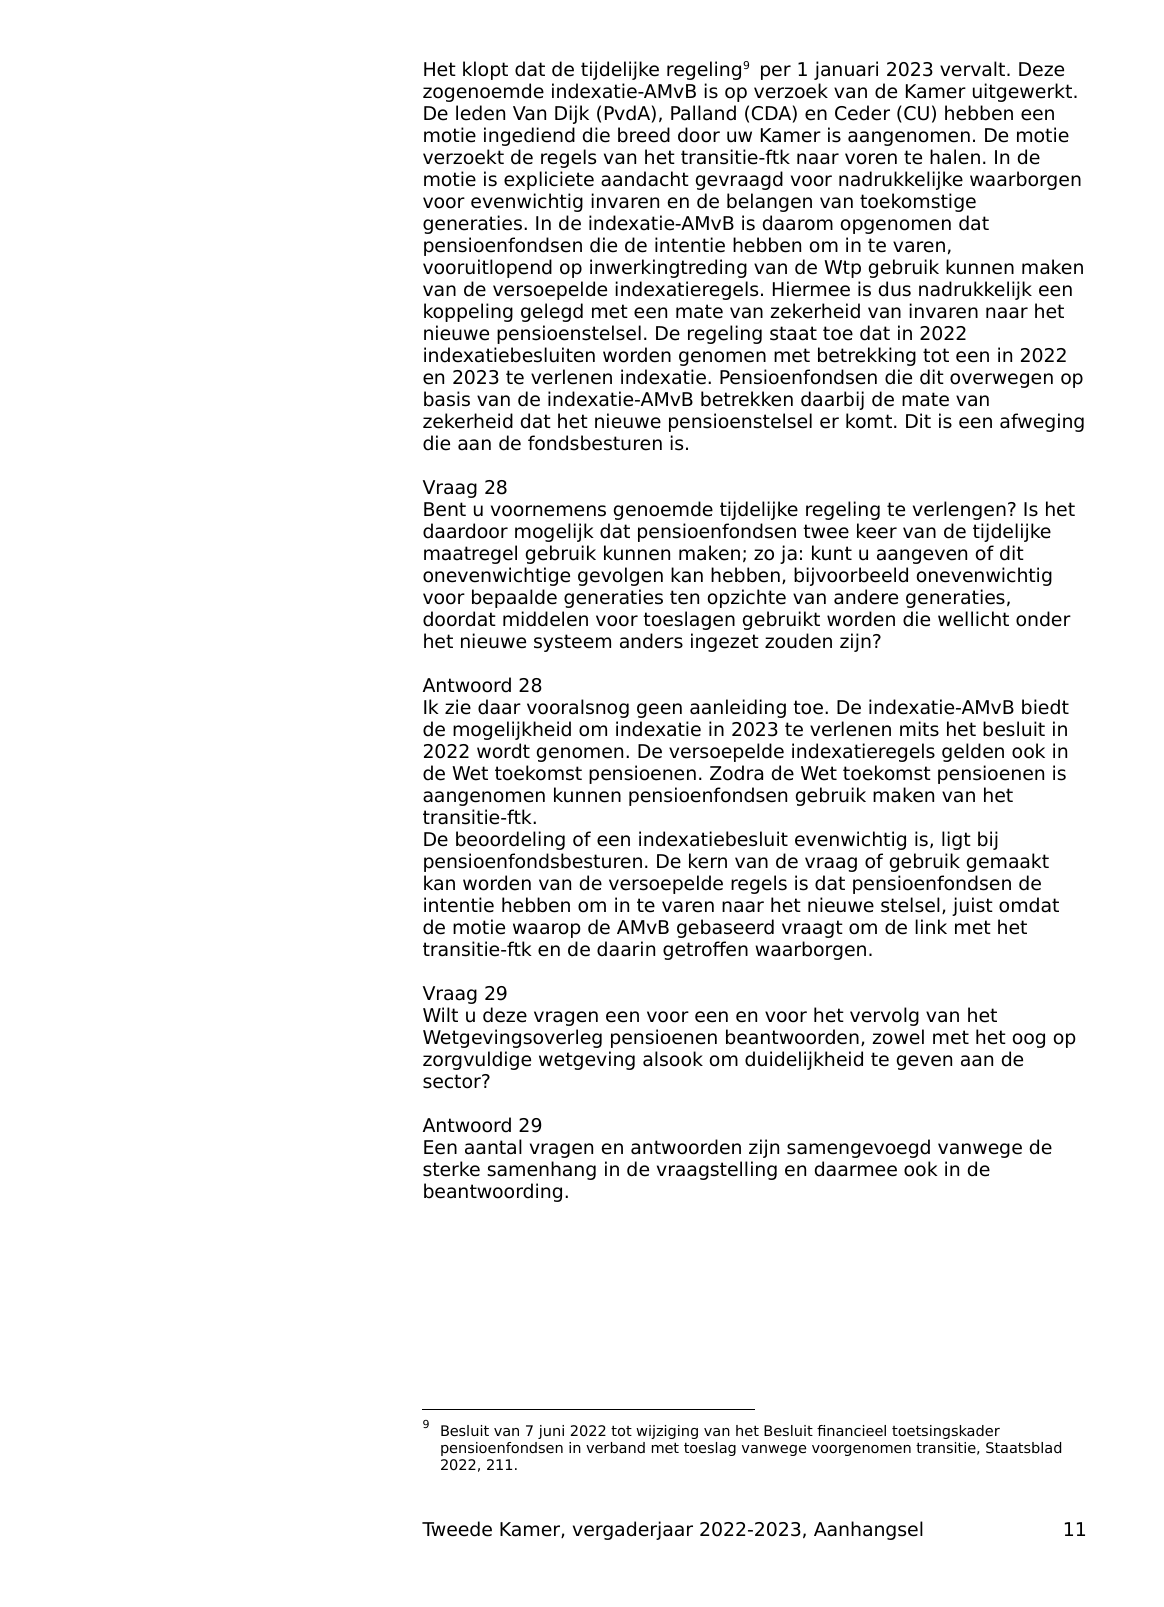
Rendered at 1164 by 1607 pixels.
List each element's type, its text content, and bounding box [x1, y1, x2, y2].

text Besluit van 7 juni 2022 tot wijziging van het Besluit financieel toetsingskader pensioenfondsen in verband met toeslag vanwege voorgenomen transitie, Staatsblad 2022, 211. [422, 1418, 1087, 1474]
text Vraag 29 [422, 983, 1087, 1005]
text Wilt u deze vragen een voor een en voor het vervolg van het Wetgevingsoverleg pensioenen beantwoorden, zowel met het oog op zorgvuldige wetgeving alsook om duidelijkheid te geven aan de sector? [422, 1005, 1087, 1093]
text Antwoord 28 [422, 675, 1087, 697]
text Ik zie daar vooralsnog geen aanleiding toe. De indexatie-AMvB biedt de mogelijkheid om indexatie in 2023 te verlenen mits het besluit in 2022 wordt genomen. De versoepelde indexatieregels gelden ook in de Wet toekomst pensioenen. Zodra de Wet toekomst pensioenen is aangenomen kunnen pensioenfondsen gebruik maken van het transitie-ftk. [422, 697, 1087, 829]
text Antwoord 29 [422, 1115, 1087, 1137]
text Het klopt dat de tijdelijke regeling per 1 januari 2023 vervalt. Deze zogenoemde indexatie-AMvB is op verzoek van de Kamer uitgewerkt. De leden Van Dijk (PvdA), Palland (CDA) en Ceder (CU) hebben een motie ingediend die breed door uw Kamer is aangenomen. De motie verzoekt de regels van het transitie-ftk naar voren te halen. In de motie is expliciete aandacht gevraagd voor nadrukkelijke waarborgen voor evenwichtig invaren en de belangen van toekomstige generaties. In de indexatie-AMvB is daarom opgenomen dat pensioenfondsen die de intentie hebben om in te varen, vooruitlopend op inwerkingtreding van de Wtp gebruik kunnen maken van de versoepelde indexatieregels. Hiermee is dus nadrukkelijk een koppeling gelegd met een mate van zekerheid van invaren naar het nieuwe pensioenstelsel. De regeling staat toe dat in 2022 indexatiebesluiten worden genomen met betrekking tot een in 2022 en 2023 te verlenen indexatie. Pensioenfondsen die dit overwegen op basis van de indexatie-AMvB betrekken daarbij de mate van zekerheid dat het nieuwe pensioenstelsel er komt. Dit is een afweging die aan de fondsbesturen is. [422, 59, 1087, 455]
text Bent u voornemens genoemde tijdelijke regeling te verlengen? Is het daardoor mogelijk dat pensioenfondsen twee keer van de tijdelijke maatregel gebruik kunnen maken; zo ja: kunt u aangeven of dit onevenwichtige gevolgen kan hebben, bijvoorbeeld onevenwichtig voor bepaalde generaties ten opzichte van andere generaties, doordat middelen voor toeslagen gebruikt worden die wellicht onder het nieuwe systeem anders ingezet zouden zijn? [422, 499, 1087, 653]
text Een aantal vragen en antwoorden zijn samengevoegd vanwege de sterke samenhang in de vraagstelling en daarmee ook in de beantwoording. [422, 1137, 1087, 1203]
text De beoordeling of een indexatiebesluit evenwichtig is, ligt bij pensioenfondsbesturen. De kern van de vraag of gebruik gemaakt kan worden van de versoepelde regels is dat pensioenfondsen de intentie hebben om in te varen naar het nieuwe stelsel, juist omdat de motie waarop de AMvB gebaseerd vraagt om de link met het transitie-ftk en de daarin getroffen waarborgen. [422, 829, 1087, 961]
text Vraag 28 [422, 477, 1087, 499]
